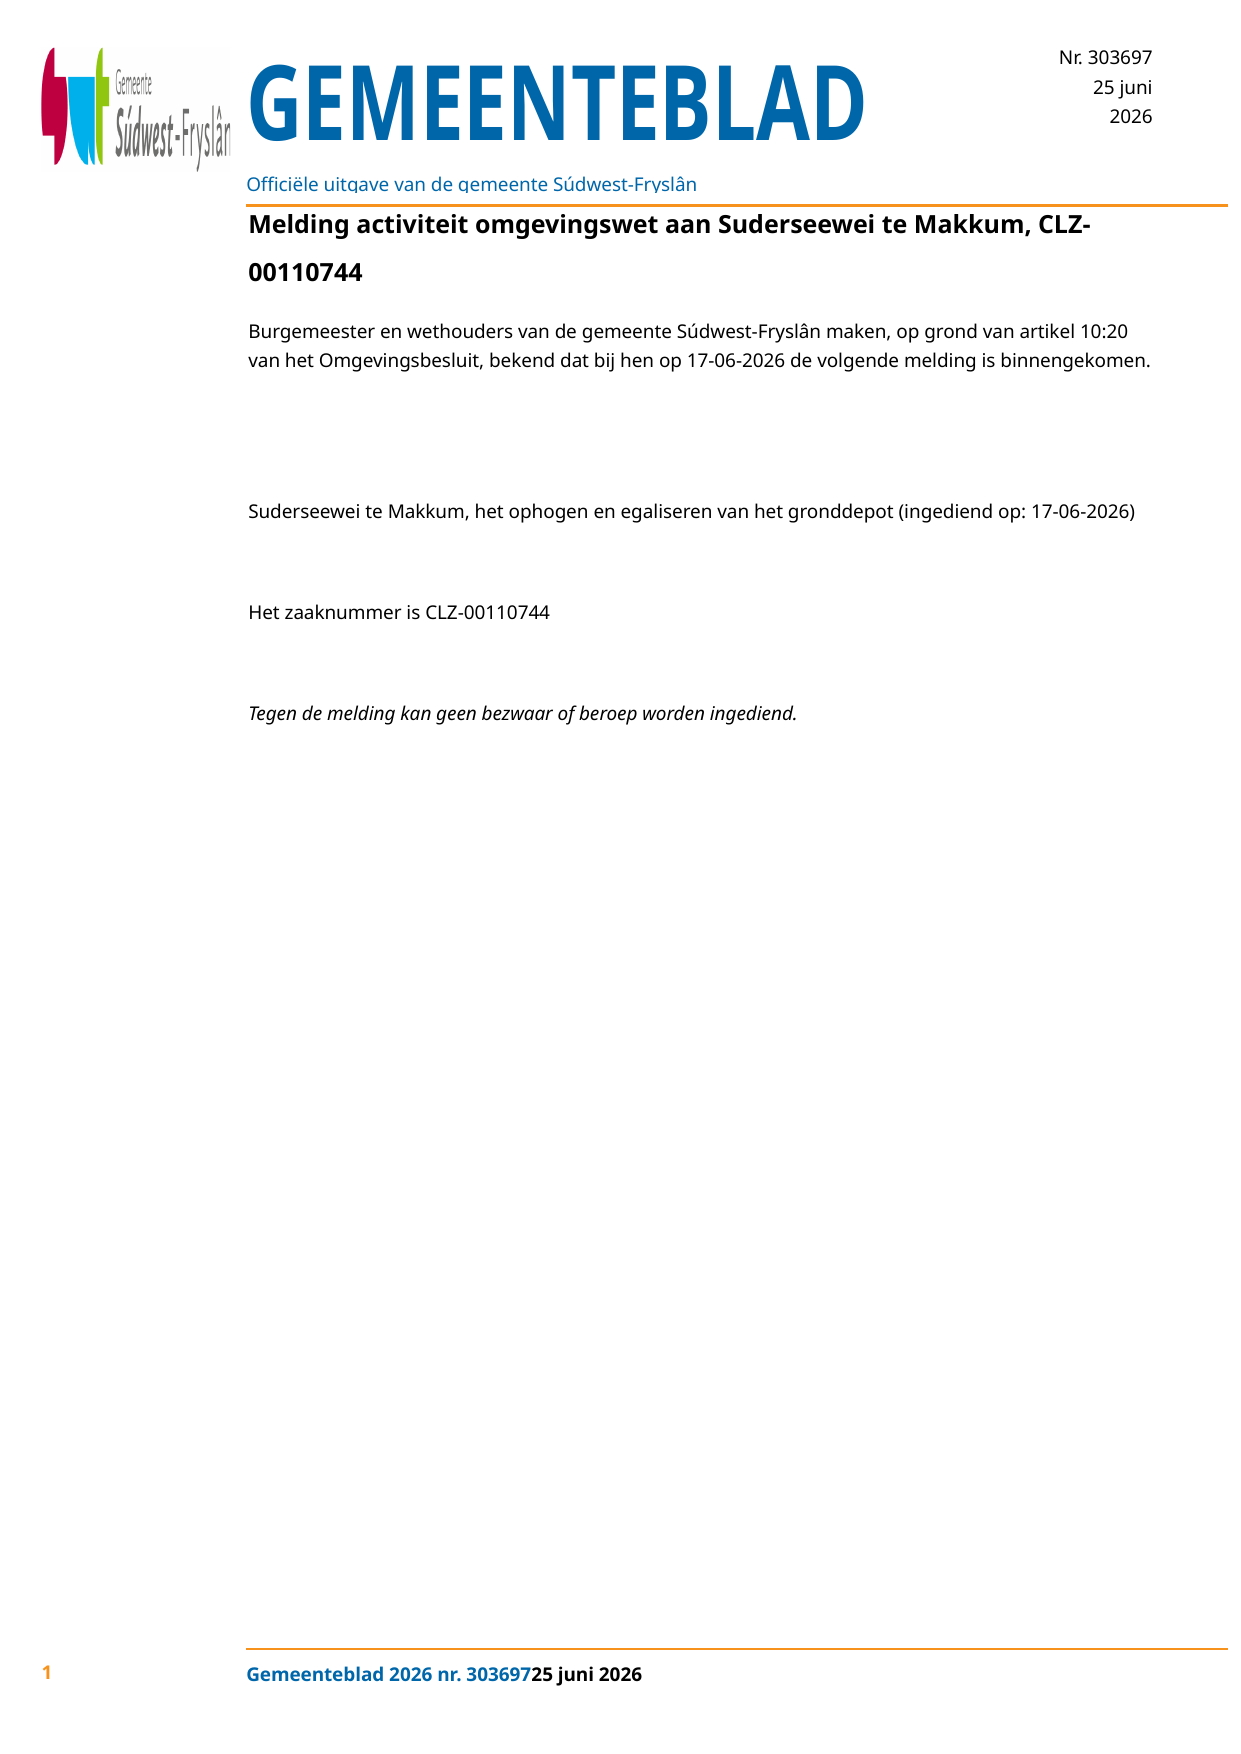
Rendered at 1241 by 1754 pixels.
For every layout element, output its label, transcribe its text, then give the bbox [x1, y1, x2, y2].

text Het zaaknummer is CLZ-00110744 [248, 599, 1152, 625]
text Melding activiteit omgevingswet aan Suderseewei te Makkum, CLZ-00110744 [248, 207, 1152, 288]
picture [41, 47, 231, 172]
text Tegen de melding kan geen bezwaar of beroep worden ingediend. [248, 700, 1152, 726]
text Burgemeester en wethouders van de gemeente Súdwest-Fryslân maken, op grond van artikel 10:20 van het Omgevingsbesluit, bekend dat bij hen op 17-06-2026 de volgende melding is binnengekomen. [248, 318, 1152, 373]
text Suderseewei te Makkum, het ophogen en egaliseren van het gronddepot (ingediend op: 17-06-2026) [248, 499, 1152, 524]
